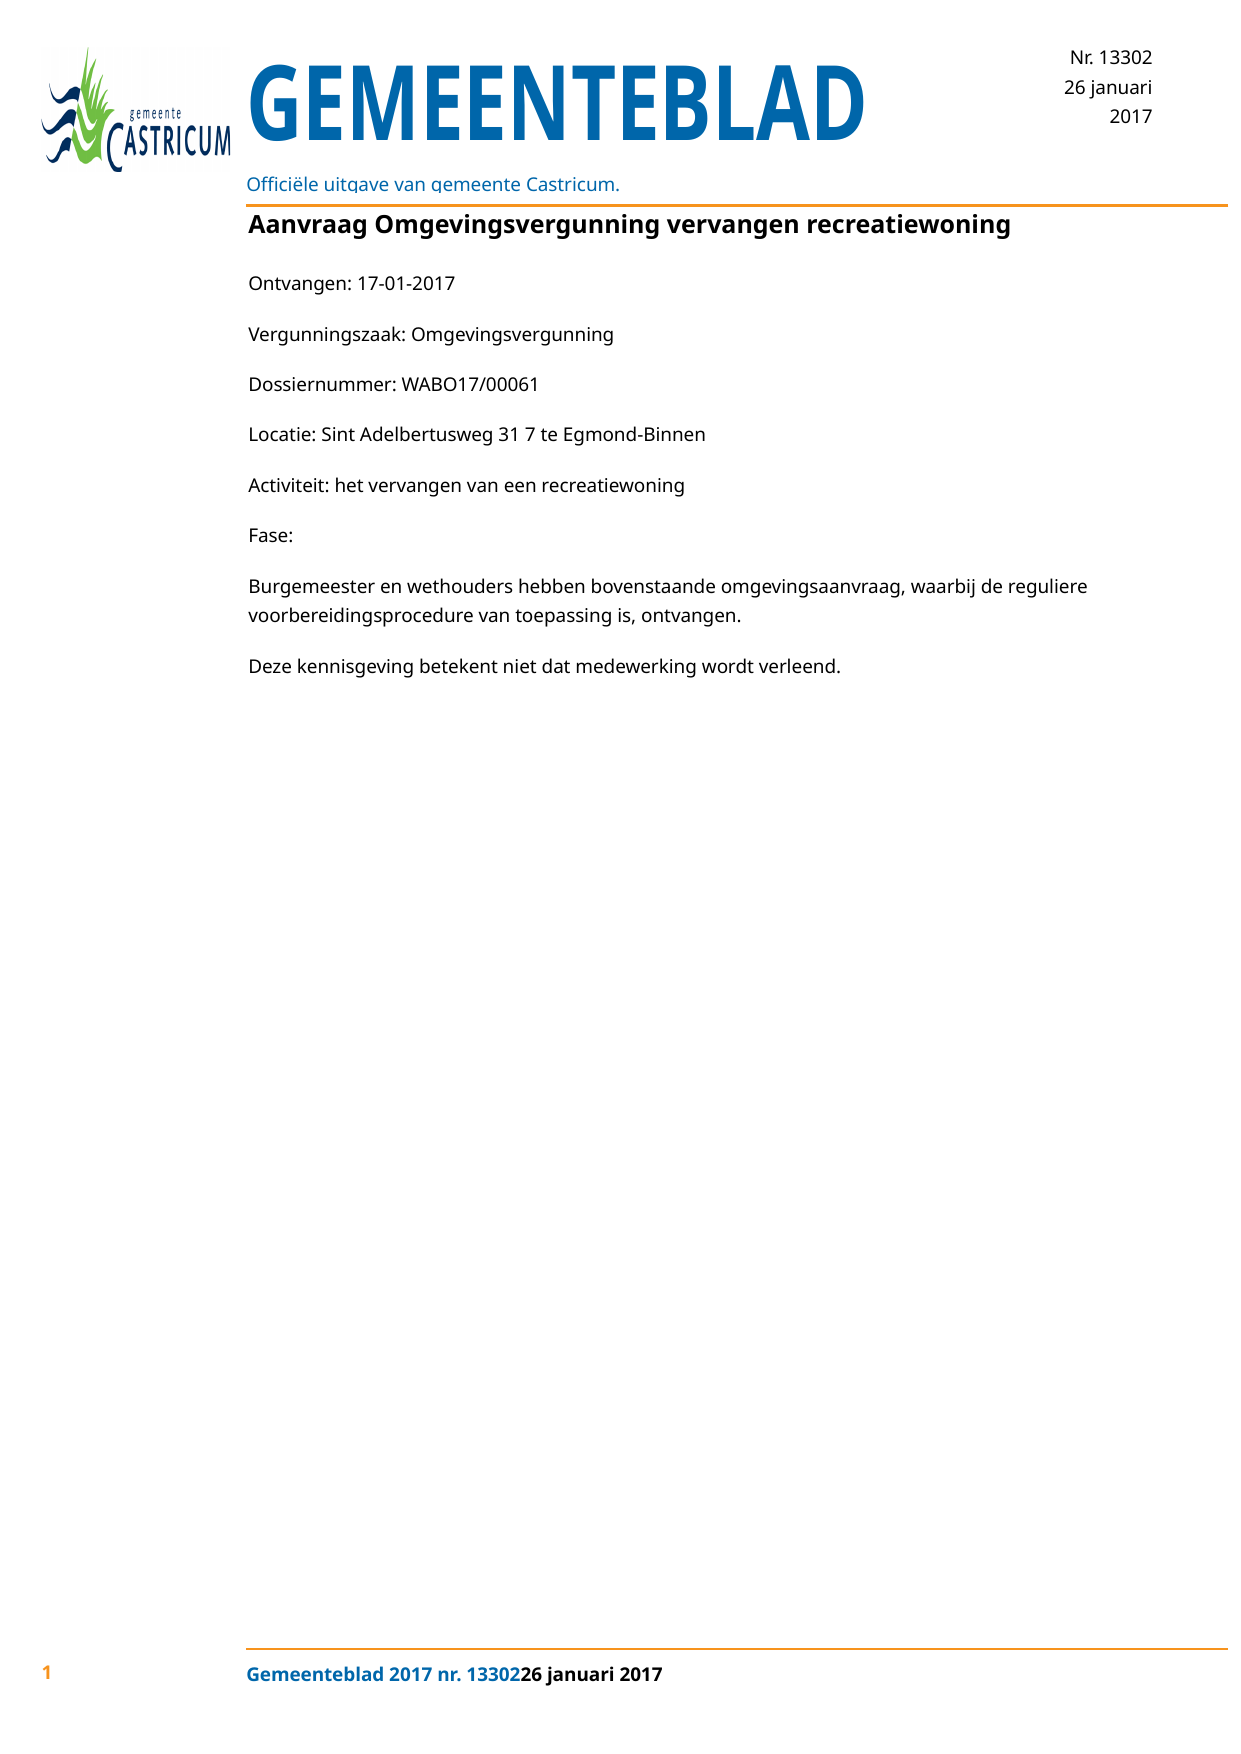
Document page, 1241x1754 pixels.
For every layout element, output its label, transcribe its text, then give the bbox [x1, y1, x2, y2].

picture [41, 47, 231, 172]
text Fase: [248, 522, 1152, 548]
text Vergunningszaak: Omgevingsvergunning [248, 321, 1152, 346]
text Ontvangen: 17-01-2017 [248, 270, 1152, 296]
text Deze kennisgeving betekent niet dat medewerking wordt verleend. [248, 653, 1152, 678]
text Activiteit: het vervangen van een recreatiewoning [248, 472, 1152, 498]
text Burgemeester en wethouders hebben bovenstaande omgevingsaanvraag, waarbij de reguliere voorbereidingsprocedure van toepassing is, ontvangen. [248, 573, 1152, 628]
text Dossiernummer: WABO17/00061 [248, 371, 1152, 397]
text Aanvraag Omgevingsvergunning vervangen recreatiewoning [248, 207, 1152, 241]
text Locatie: Sint Adelbertusweg 31 7 te Egmond-Binnen [248, 422, 1152, 447]
